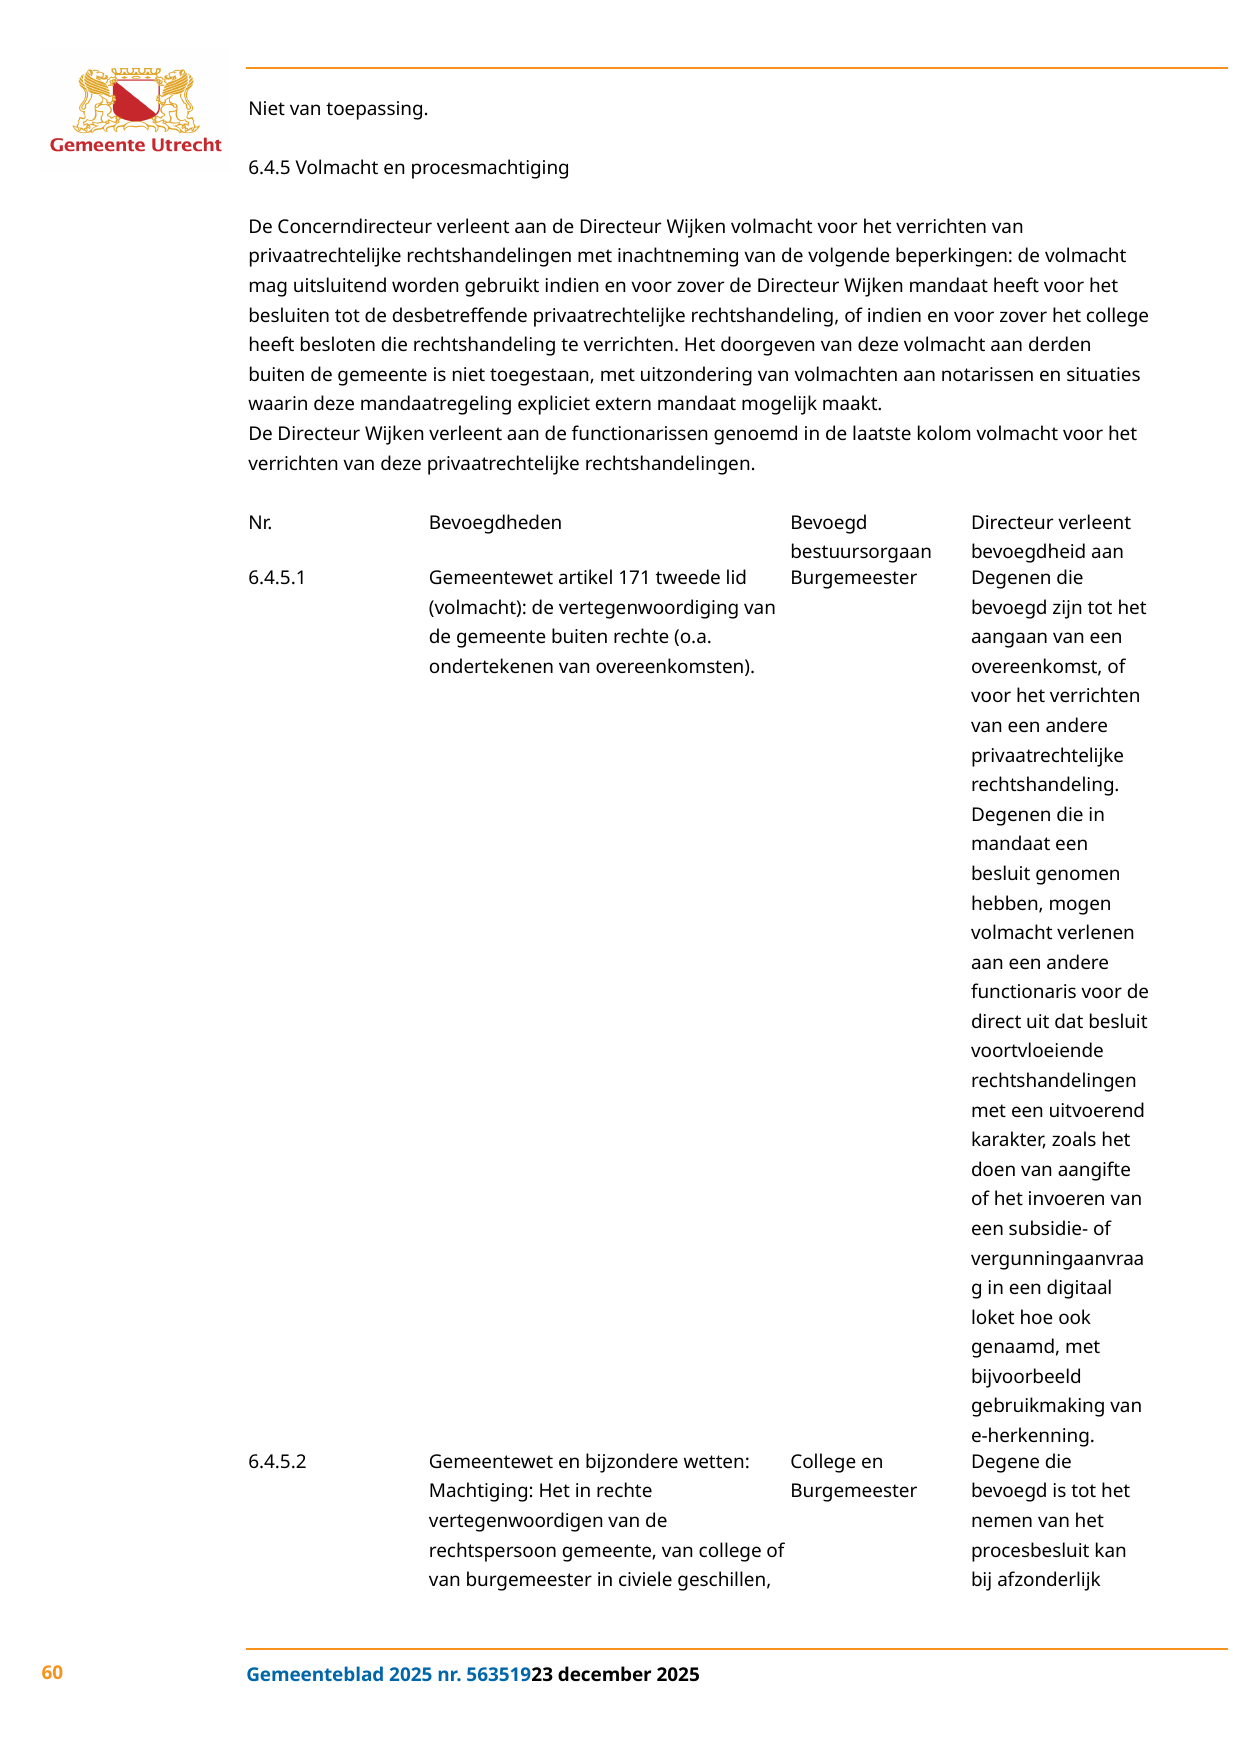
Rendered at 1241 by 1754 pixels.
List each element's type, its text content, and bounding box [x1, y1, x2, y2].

text De Directeur Wijken verleent aan de functionarissen genoemd in de laatste kolom volmacht voor het verrichten van deze privaatrechtelijke rechtshandelingen. [248, 420, 1152, 476]
text Niet van toepassing. [248, 95, 1152, 121]
table_cell Degene die bevoegd is tot het nemen van het procesbesluit kan bij afzonderlijk [971, 1448, 1152, 1592]
table_header Bevoegd bestuursorgaan [790, 509, 971, 564]
table_cell Degenen die bevoegd zijn tot het aangaan van een overeenkomst, of voor het verrichten van een andere privaatrechtelijke rechtshandeling. Degenen die in mandaat een besluit genomen hebben, mogen volmacht verlenen aan een andere functionaris voor de direct uit dat besluit voortvloeiende rechtshandelingen met een uitvoerend karakter, zoals het doen van aangifte of het invoeren van een subsidie- of vergunningaanvraag in een digitaal loket hoe ook genaamd, met bijvoorbeeld gebruikmaking van e-herkenning. [971, 564, 1152, 1448]
table_cell Gemeentewet artikel 171 tweede lid (volmacht): de vertegenwoordiging van de gemeente buiten rechte (o.a. ondertekenen van overeenkomsten). [429, 564, 790, 1448]
table_cell Burgemeester [790, 564, 971, 1448]
text De Concerndirecteur verleent aan de Directeur Wijken volmacht voor het verrichten van privaatrechtelijke rechtshandelingen met inachtneming van de volgende beperkingen: de volmacht mag uitsluitend worden gebruikt indien en voor zover de Directeur Wijken mandaat heeft voor het besluiten tot de desbetreffende privaatrechtelijke rechtshandeling, of indien en voor zover het college heeft besloten die rechtshandeling te verrichten. Het doorgeven van deze volmacht aan derden buiten de gemeente is niet toegestaan, met uitzondering van volmachten aan notarissen en situaties waarin deze mandaatregeling expliciet extern mandaat mogelijk maakt. [248, 213, 1152, 416]
text 6.4.5 Volmacht en procesmachtiging [248, 154, 1152, 180]
table_header Bevoegdheden [429, 509, 790, 564]
table_cell Gemeentewet en bijzondere wetten: Machtiging: Het in rechte vertegenwoordigen van de rechtspersoon gemeente, van college of van burgemeester in civiele geschillen, [429, 1448, 790, 1592]
table_header Directeur verleent bevoegdheid aan [971, 509, 1152, 564]
table_cell 6.4.5.1 [248, 564, 429, 1448]
table_cell College en Burgemeester [790, 1448, 971, 1592]
table_header Nr. [248, 509, 429, 564]
picture [41, 47, 231, 172]
table_cell 6.4.5.2 [248, 1448, 429, 1592]
